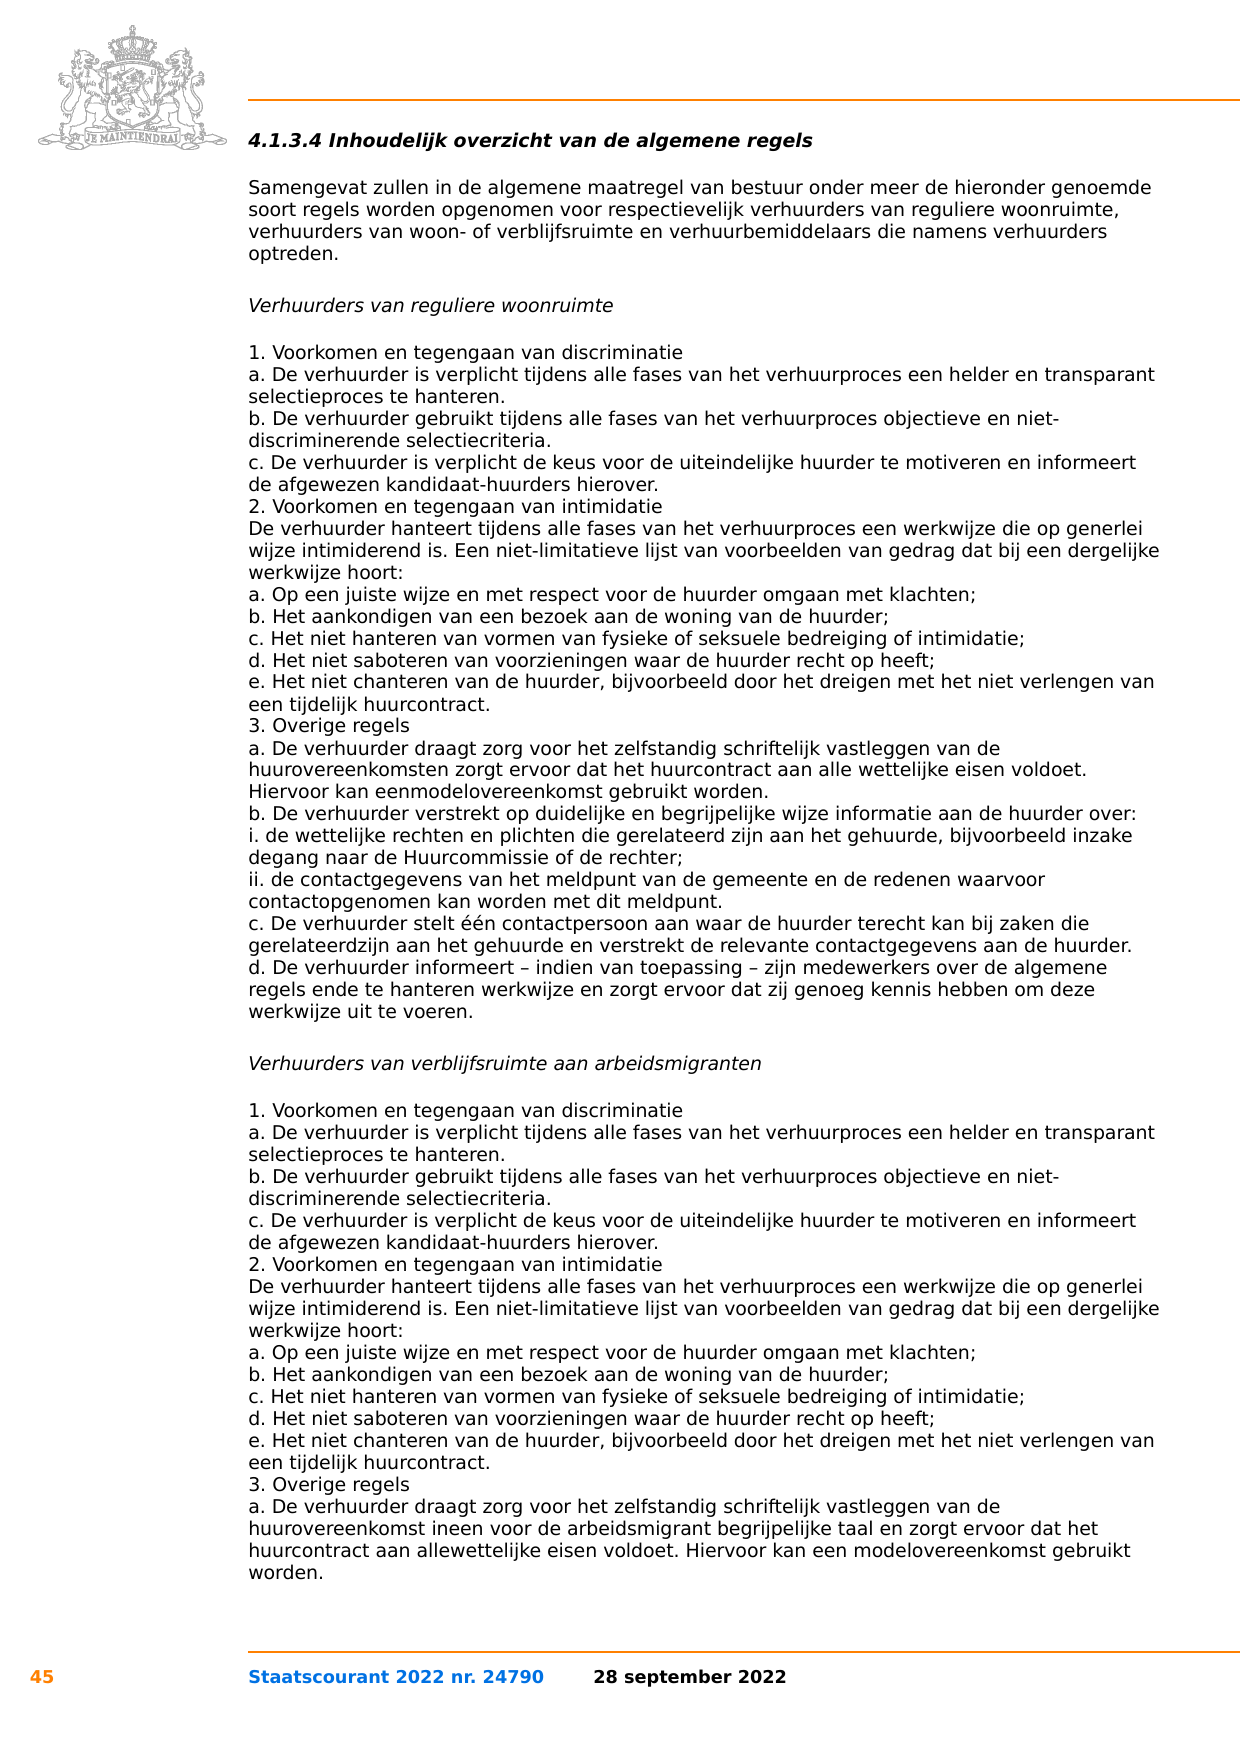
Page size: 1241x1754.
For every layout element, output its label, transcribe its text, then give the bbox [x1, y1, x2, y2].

text c. De verhuurder is verplicht de keus voor de uiteindelijke huurder te motiveren en informeert de afgewezen kandidaat-huurders hierover. [248, 1210, 1163, 1254]
text b. De verhuurder verstrekt op duidelijke en begrijpelijke wijze informatie aan de huurder over: [248, 803, 1163, 825]
text 2. Voorkomen en tegengaan van intimidatie [248, 1254, 1163, 1276]
text 1. Voorkomen en tegengaan van discriminatie [248, 1100, 1163, 1122]
subtitle Verhuurders van verblijfsruimte aan arbeidsmigranten [248, 1053, 1163, 1075]
text 2. Voorkomen en tegengaan van intimidatie [248, 496, 1163, 518]
text a. De verhuurder is verplicht tijdens alle fases van het verhuurproces een helder en transparant selectieproces te hanteren. [248, 364, 1163, 408]
text b. Het aankondigen van een bezoek aan de woning van de huurder; [248, 1364, 1163, 1386]
text c. Het niet hanteren van vormen van fysieke of seksuele bedreiging of intimidatie; [248, 1386, 1163, 1408]
text a. Op een juiste wijze en met respect voor de huurder omgaan met klachten; [248, 1342, 1163, 1364]
text a. De verhuurder draagt zorg voor het zelfstandig schriftelijk vastleggen van de huurovereenkomsten zorgt ervoor dat het huurcontract aan alle wettelijke eisen voldoet. Hiervoor kan eenmodelovereenkomst gebruikt worden. [248, 737, 1163, 803]
text d. Het niet saboteren van voorzieningen waar de huurder recht op heeft; [248, 649, 1163, 671]
text a. Op een juiste wijze en met respect voor de huurder omgaan met klachten; [248, 583, 1163, 606]
text i. de wettelijke rechten en plichten die gerelateerd zijn aan het gehuurde, bijvoorbeeld inzake degang naar de Huurcommissie of de rechter; [248, 825, 1163, 869]
text ii. de contactgegevens van het meldpunt van de gemeente en de redenen waarvoor contactopgenomen kan worden met dit meldpunt. [248, 869, 1163, 913]
text e. Het niet chanteren van de huurder, bijvoorbeeld door het dreigen met het niet verlengen van een tijdelijk huurcontract. [248, 1430, 1163, 1474]
subtitle Verhuurders van reguliere woonruimte [248, 295, 1163, 317]
text d. Het niet saboteren van voorzieningen waar de huurder recht op heeft; [248, 1408, 1163, 1430]
text d. De verhuurder informeert – indien van toepassing – zijn medewerkers over de algemene regels ende te hanteren werkwijze en zorgt ervoor dat zij genoeg kennis hebben om deze werkwijze uit te voeren. [248, 957, 1163, 1023]
text De verhuurder hanteert tijdens alle fases van het verhuurproces een werkwijze die op generlei wijze intimiderend is. Een niet-limitatieve lijst van voorbeelden van gedrag dat bij een dergelijke werkwijze hoort: [248, 1276, 1163, 1342]
picture [38, 25, 227, 150]
subtitle 4.1.3.4 Inhoudelijk overzicht van de algemene regels [248, 130, 1163, 152]
text c. De verhuurder stelt één contactpersoon aan waar de huurder terecht kan bij zaken die gerelateerdzijn aan het gehuurde en verstrekt de relevante contactgegevens aan de huurder. [248, 913, 1163, 957]
text a. De verhuurder draagt zorg voor het zelfstandig schriftelijk vastleggen van de huurovereenkomst ineen voor de arbeidsmigrant begrijpelijke taal en zorgt ervoor dat het huurcontract aan allewettelijke eisen voldoet. Hiervoor kan een modelovereenkomst gebruikt worden. [248, 1496, 1163, 1584]
text Samengevat zullen in de algemene maatregel van bestuur onder meer de hieronder genoemde soort regels worden opgenomen voor respectievelijk verhuurders van reguliere woonruimte, verhuurders van woon- of verblijfsruimte en verhuurbemiddelaars die namens verhuurders optreden. [248, 177, 1163, 265]
text a. De verhuurder is verplicht tijdens alle fases van het verhuurproces een helder en transparant selectieproces te hanteren. [248, 1122, 1163, 1166]
text b. De verhuurder gebruikt tijdens alle fases van het verhuurproces objectieve en niet-discriminerende selectiecriteria. [248, 408, 1163, 452]
text De verhuurder hanteert tijdens alle fases van het verhuurproces een werkwijze die op generlei wijze intimiderend is. Een niet-limitatieve lijst van voorbeelden van gedrag dat bij een dergelijke werkwijze hoort: [248, 518, 1163, 583]
text c. De verhuurder is verplicht de keus voor de uiteindelijke huurder te motiveren en informeert de afgewezen kandidaat-huurders hierover. [248, 452, 1163, 496]
text b. De verhuurder gebruikt tijdens alle fases van het verhuurproces objectieve en niet-discriminerende selectiecriteria. [248, 1166, 1163, 1210]
text 3. Overige regels [248, 715, 1163, 737]
text e. Het niet chanteren van de huurder, bijvoorbeeld door het dreigen met het niet verlengen van een tijdelijk huurcontract. [248, 671, 1163, 715]
text c. Het niet hanteren van vormen van fysieke of seksuele bedreiging of intimidatie; [248, 627, 1163, 649]
text 3. Overige regels [248, 1474, 1163, 1496]
text b. Het aankondigen van een bezoek aan de woning van de huurder; [248, 606, 1163, 627]
text 1. Voorkomen en tegengaan van discriminatie [248, 342, 1163, 364]
